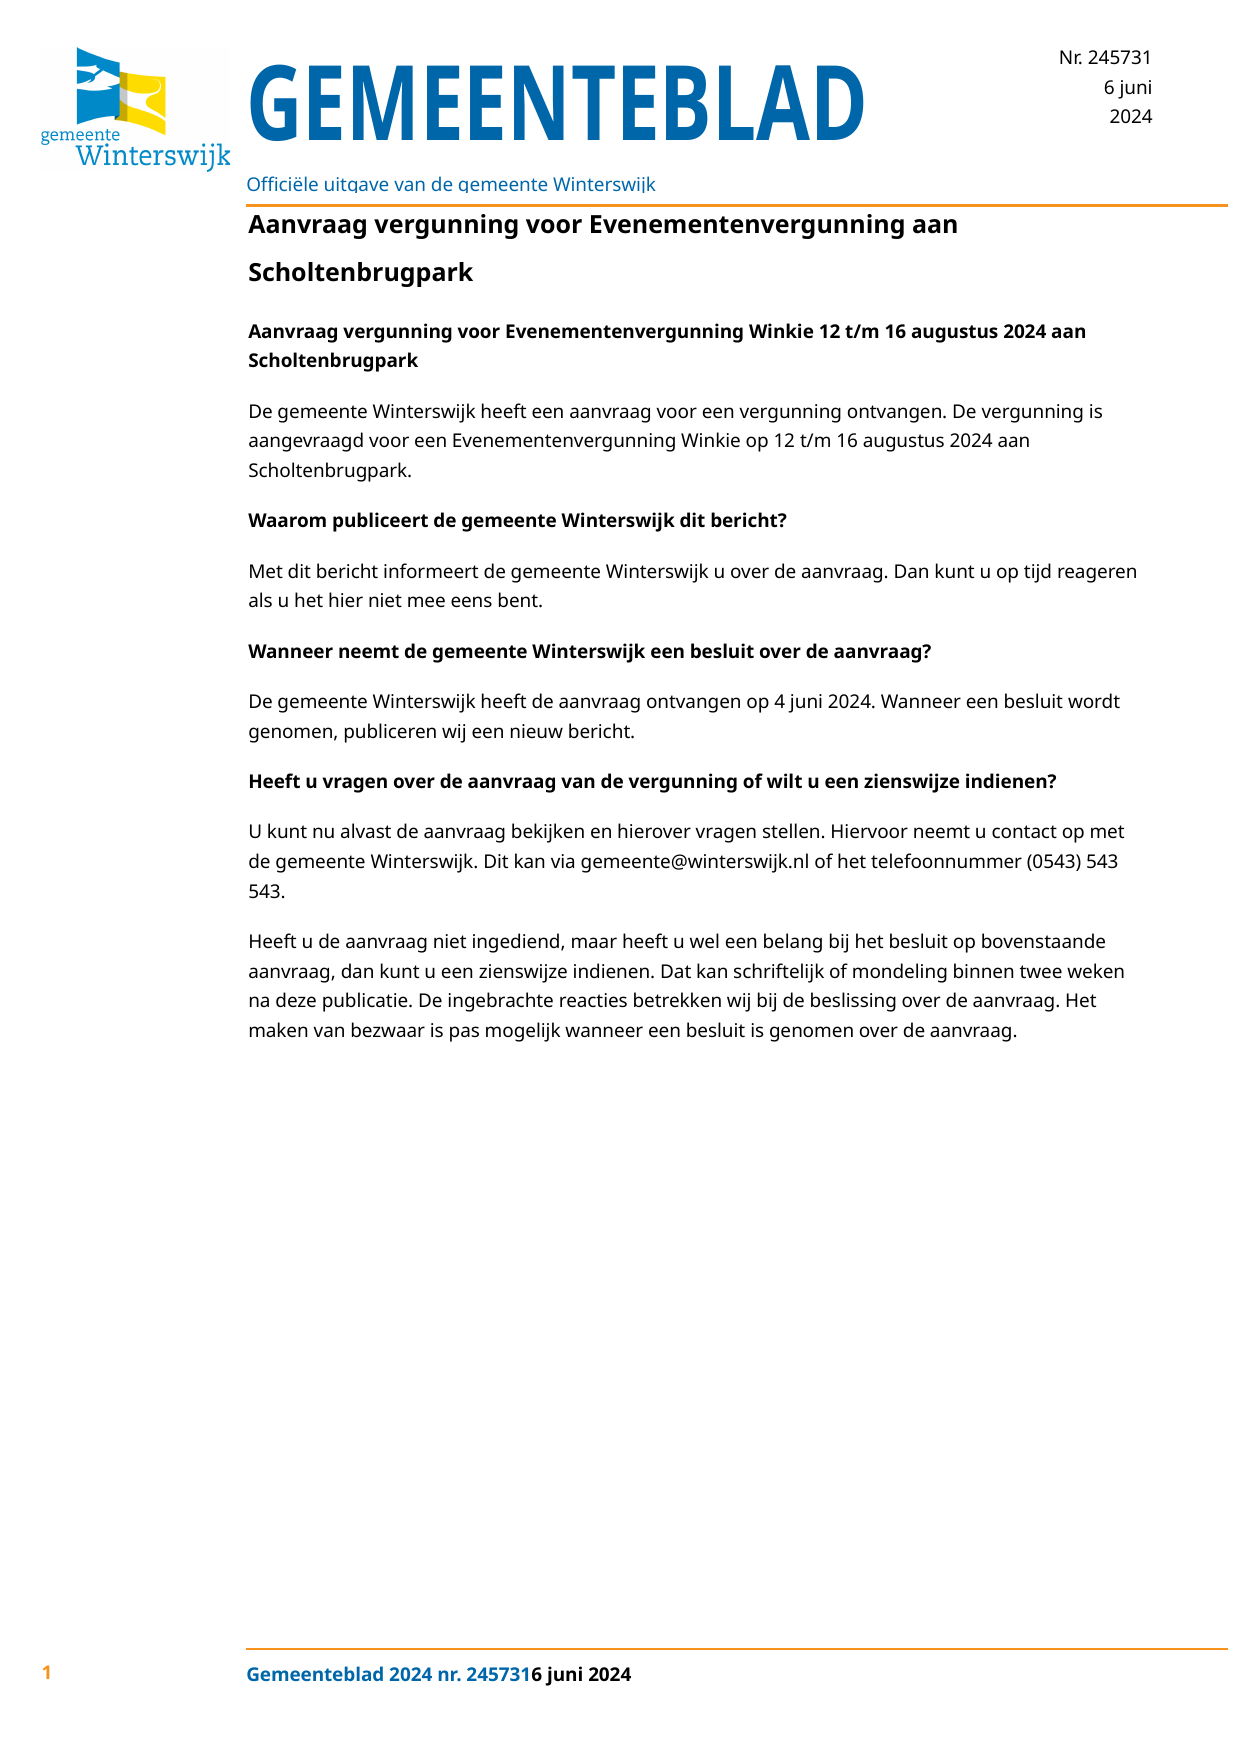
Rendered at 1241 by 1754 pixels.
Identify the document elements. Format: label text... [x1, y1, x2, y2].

text Heeft u vragen over de aanvraag van de vergunning of wilt u een zienswijze indienen? [248, 768, 1152, 794]
text De gemeente Winterswijk heeft de aanvraag ontvangen op 4 juni 2024. Wanneer een besluit wordt genomen, publiceren wij een nieuw bericht. [248, 688, 1152, 744]
picture [41, 47, 231, 172]
text Aanvraag vergunning voor Evenementenvergunning aan Scholtenbrugpark [248, 207, 1152, 288]
text Waarom publiceert de gemeente Winterswijk dit bericht? [248, 507, 1152, 533]
text Wanneer neemt de gemeente Winterswijk een besluit over de aanvraag? [248, 638, 1152, 664]
text U kunt nu alvast de aanvraag bekijken en hierover vragen stellen. Hiervoor neemt u contact op met de gemeente Winterswijk. Dit kan via gemeente@winterswijk.nl of het telefoonnummer (0543) 543 543. [248, 819, 1152, 904]
text Aanvraag vergunning voor Evenementenvergunning Winkie 12 t/m 16 augustus 2024 aan Scholtenbrugpark [248, 318, 1152, 373]
text Heeft u de aanvraag niet ingediend, maar heeft u wel een belang bij het besluit op bovenstaande aanvraag, dan kunt u een zienswijze indienen. Dat kan schriftelijk of mondeling binnen twee weken na deze publicatie. De ingebrachte reacties betrekken wij bij de beslissing over de aanvraag. Het maken van bezwaar is pas mogelijk wanneer een besluit is genomen over de aanvraag. [248, 928, 1152, 1043]
text Met dit bericht informeert de gemeente Winterswijk u over de aanvraag. Dan kunt u op tijd reageren als u het hier niet mee eens bent. [248, 558, 1152, 613]
picture [225, 153, 231, 162]
text De gemeente Winterswijk heeft een aanvraag voor een vergunning ontvangen. De vergunning is aangevraagd voor een Evenementenvergunning Winkie op 12 t/m 16 augustus 2024 aan Scholtenbrugpark. [248, 398, 1152, 483]
